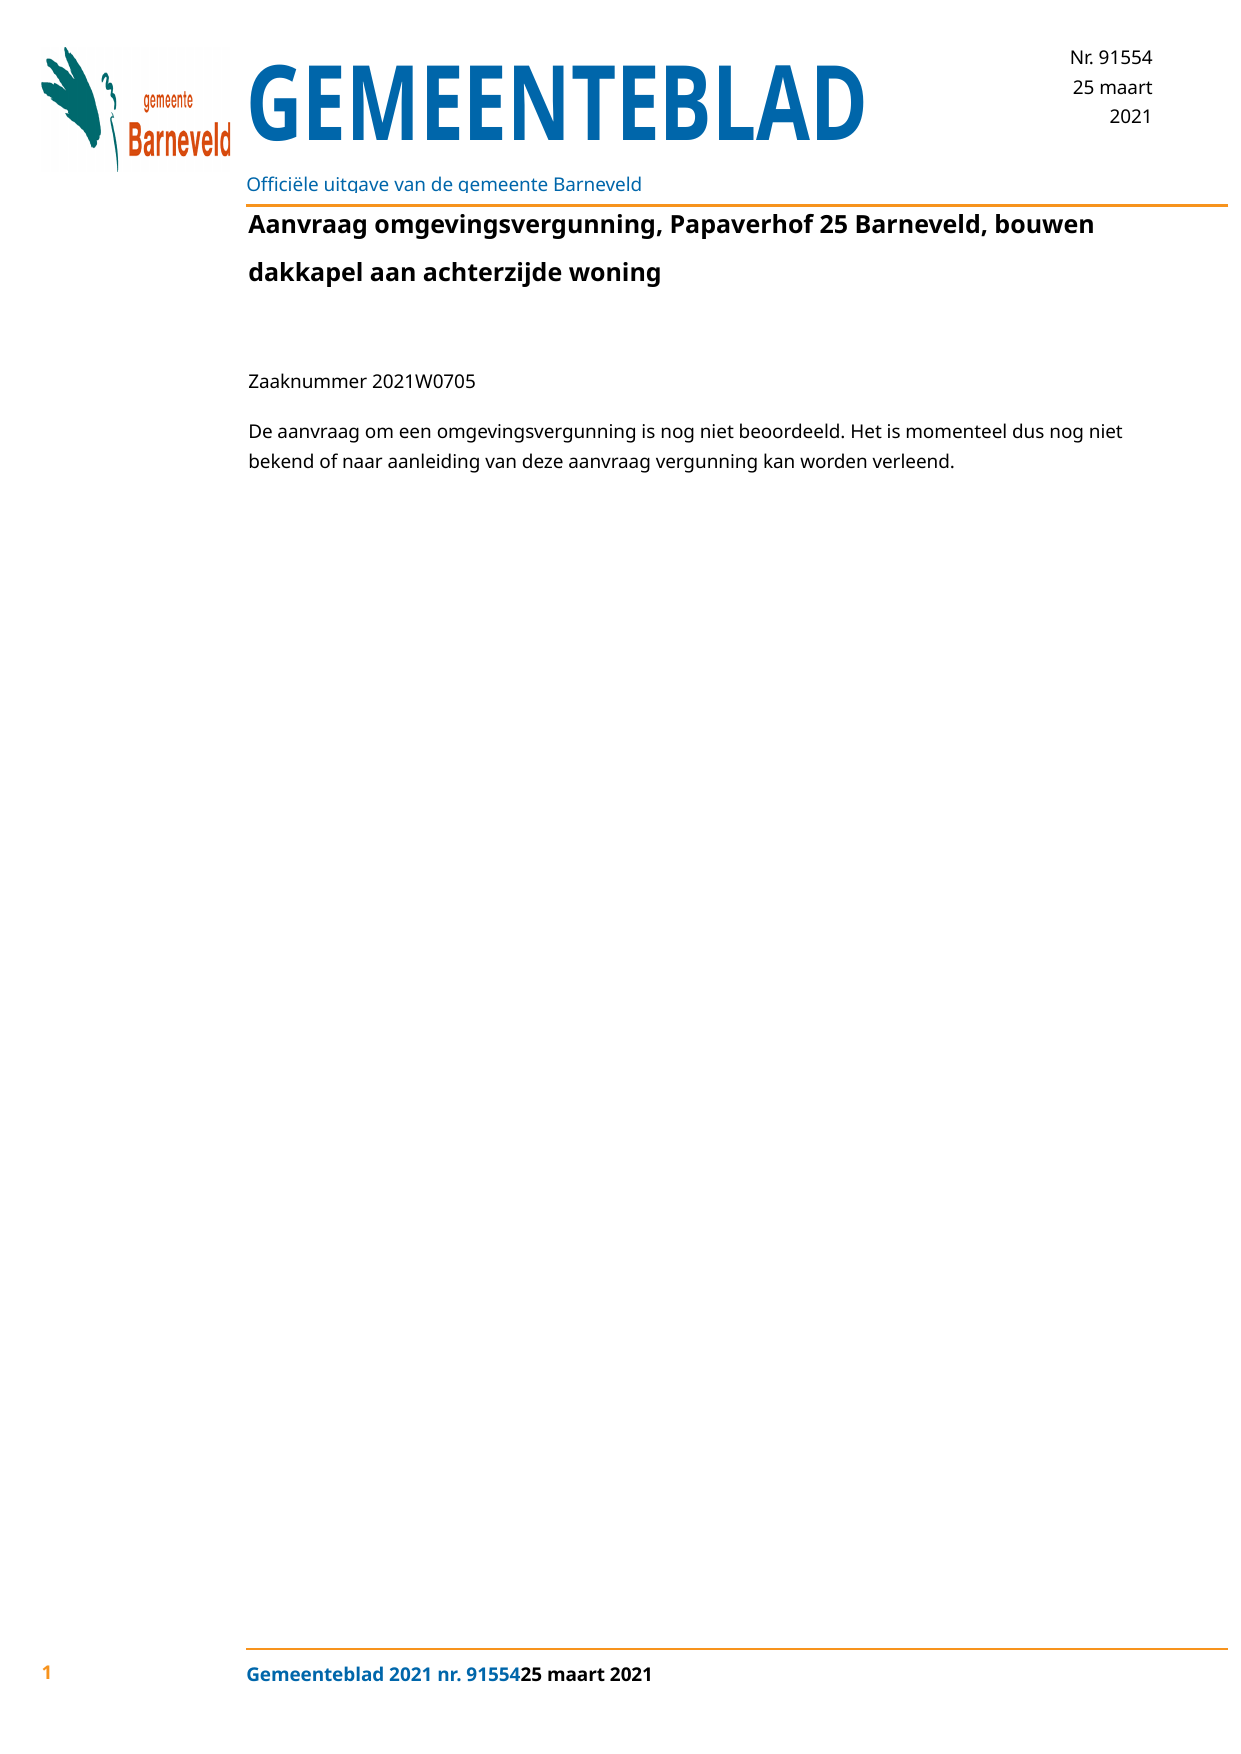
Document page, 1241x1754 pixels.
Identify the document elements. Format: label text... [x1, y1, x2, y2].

picture [41, 47, 231, 172]
text Aanvraag omgevingsvergunning, Papaverhof 25 Barneveld, bouwen dakkapel aan achterzijde woning [248, 207, 1152, 288]
text De aanvraag om een omgevingsvergunning is nog niet beoordeeld. Het is momenteel dus nog niet bekend of naar aanleiding van deze aanvraag vergunning kan worden verleend. [248, 419, 1152, 474]
text Zaaknummer 2021W0705 [248, 368, 1152, 394]
